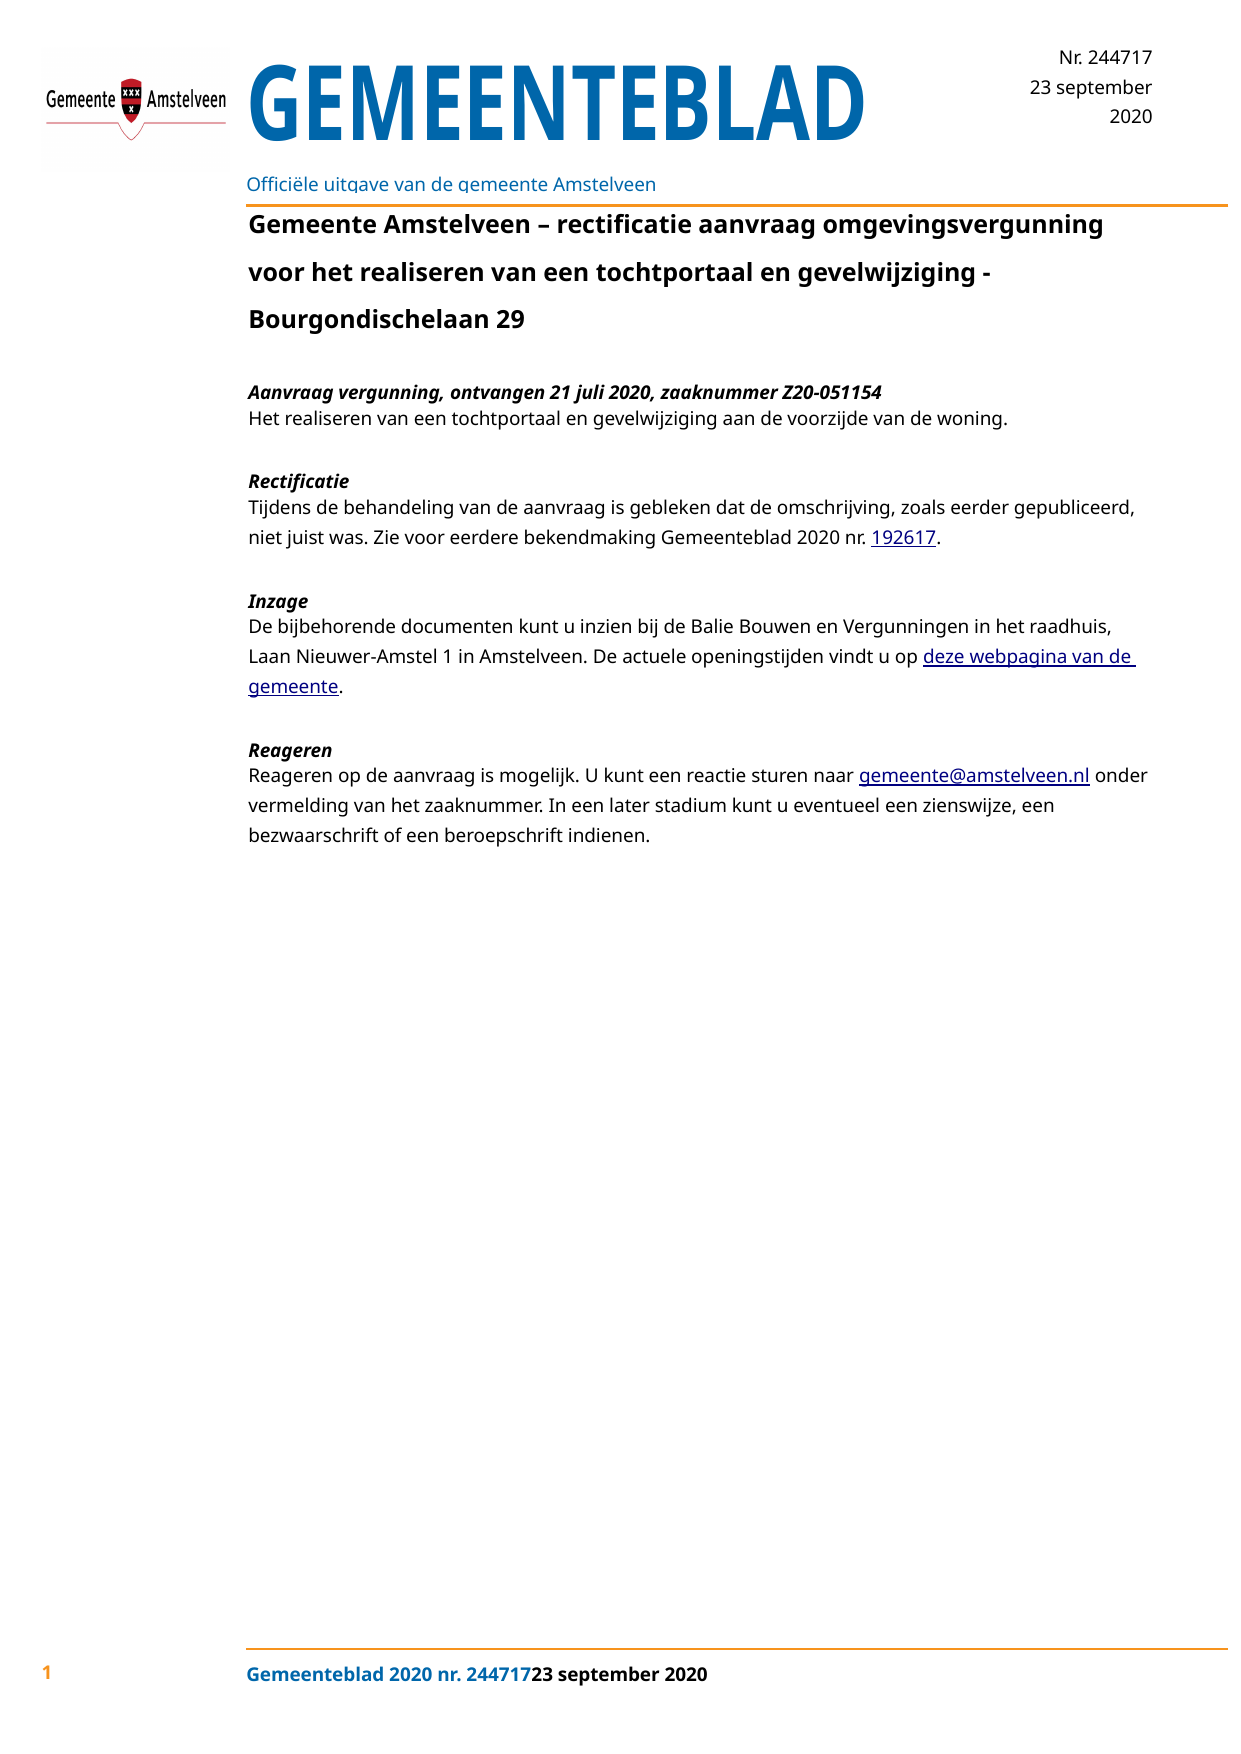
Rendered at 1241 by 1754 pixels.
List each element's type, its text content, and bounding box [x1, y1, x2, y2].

text Inzage [248, 588, 1152, 614]
text Aanvraag vergunning, ontvangen 21 juli 2020, zaaknummer Z20-051154 [248, 379, 1152, 405]
text Reageren op de aanvraag is mogelijk. U kunt een reactie sturen naar gemeente@amstelveen.nl onder vermelding van het zaaknummer. In een later stadium kunt u eventueel een zienswijze, een bezwaarschrift of een beroepschrift indienen. [248, 763, 1152, 847]
text De bijbehorende documenten kunt u inzien bij de Balie Bouwen en Vergunningen in het raadhuis, Laan Nieuwer-Amstel 1 in Amstelveen. De actuele openingstijden vindt u op deze webpagina van de gemeente. [248, 614, 1152, 699]
text Tijdens de behandeling van de aanvraag is gebleken dat de omschrijving, zoals eerder gepubliceerd, niet juist was. Zie voor eerdere bekendmaking Gemeenteblad 2020 nr. 192617. [248, 494, 1152, 550]
text Rectificatie [248, 469, 1152, 494]
text Het realiseren van een tochtportaal en gevelwijziging aan de voorzijde van de woning. [248, 405, 1152, 431]
picture [41, 47, 231, 172]
text Gemeente Amstelveen – rectificatie aanvraag omgevingsvergunning voor het realiseren van een tochtportaal en gevelwijziging - Bourgondischelaan 29 [248, 207, 1152, 336]
text Reageren [248, 737, 1152, 763]
